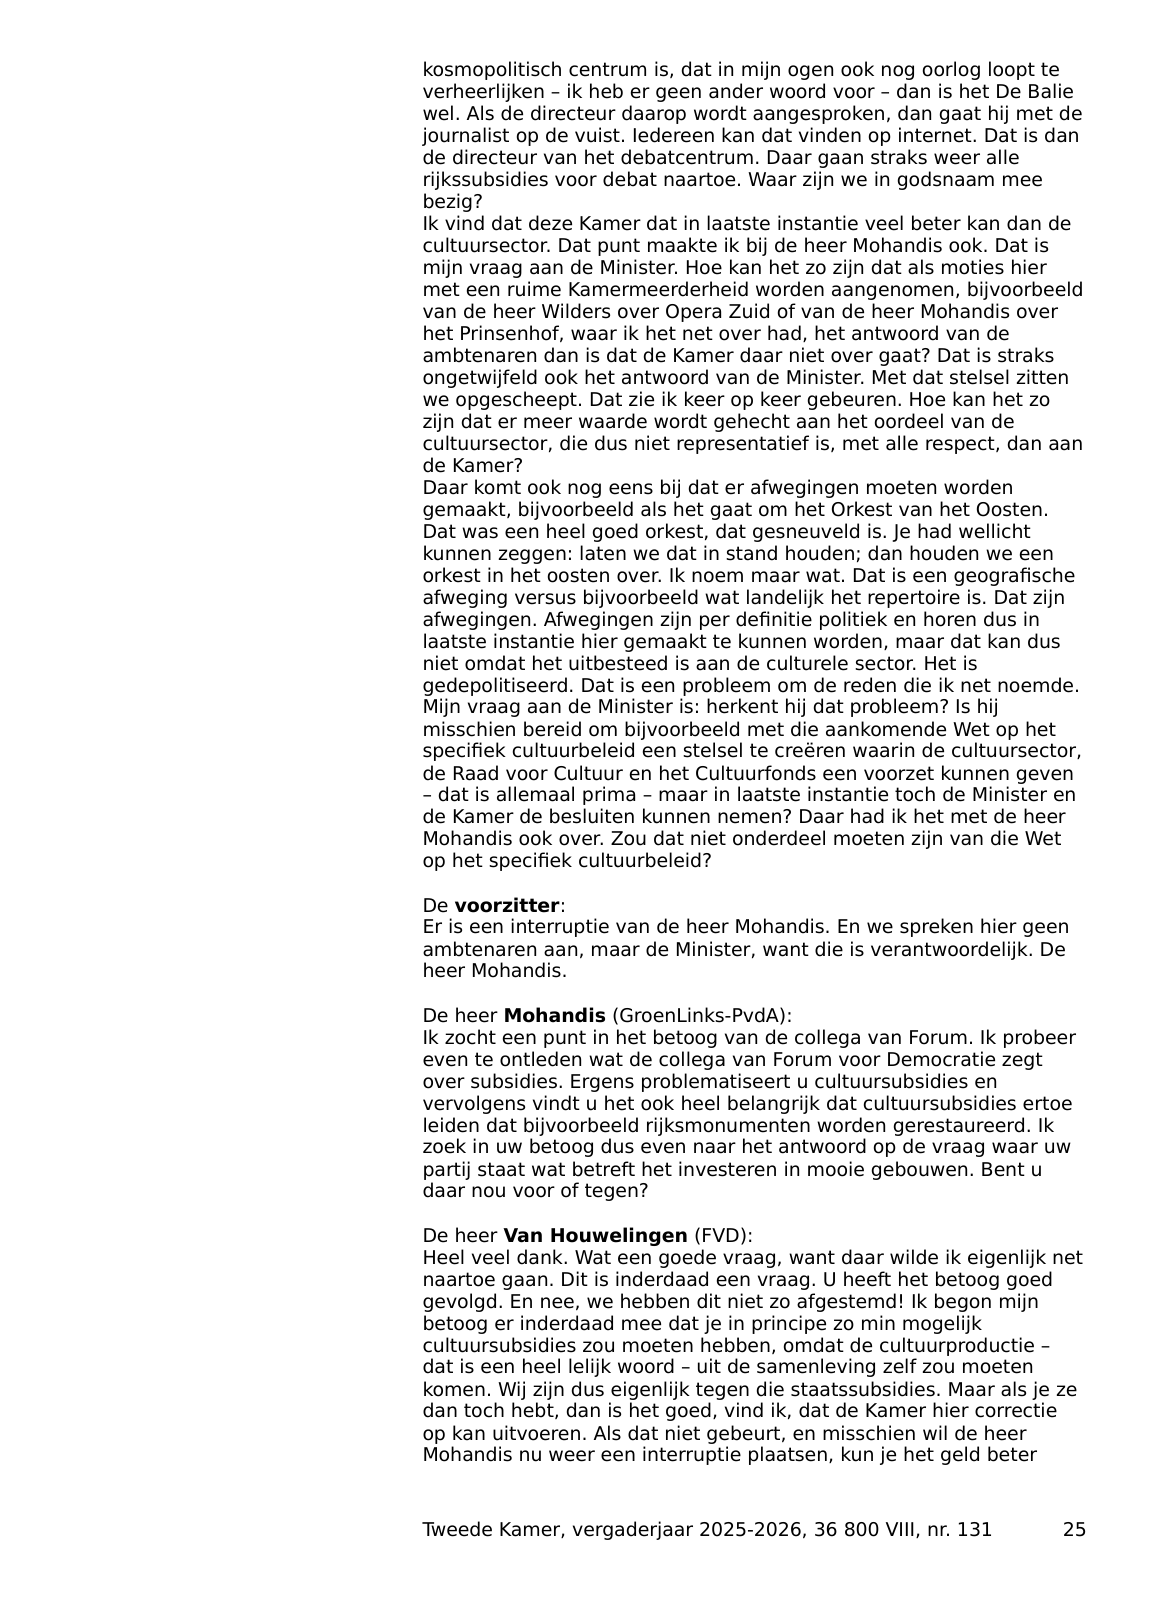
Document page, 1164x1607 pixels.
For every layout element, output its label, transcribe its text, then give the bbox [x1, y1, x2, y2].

text De heer Mohandis (GroenLinks-PvdA): [422, 1004, 1087, 1027]
text Ik vind dat deze Kamer dat in laatste instantie veel beter kan dan de cultuursector. Dat punt maakte ik bij de heer Mohandis ook. Dat is mijn vraag aan de Minister. Hoe kan het zo zijn dat als moties hier met een ruime Kamermeerderheid worden aangenomen, bijvoorbeeld van de heer Wilders over Opera Zuid of van de heer Mohandis over het Prinsenhof, waar ik het net over had, het antwoord van de ambtenaren dan is dat de Kamer daar niet over gaat? Dat is straks ongetwijfeld ook het antwoord van de Minister. Met dat stelsel zitten we opgescheept. Dat zie ik keer op keer gebeuren. Hoe kan het zo zijn dat er meer waarde wordt gehecht aan het oordeel van de cultuursector, die dus niet representatief is, met alle respect, dan aan de Kamer? [422, 213, 1087, 477]
text Daar komt ook nog eens bij dat er afwegingen moeten worden gemaakt, bijvoorbeeld als het gaat om het Orkest van het Oosten. Dat was een heel goed orkest, dat gesneuveld is. Je had wellicht kunnen zeggen: laten we dat in stand houden; dan houden we een orkest in het oosten over. Ik noem maar wat. Dat is een geografische afweging versus bijvoorbeeld wat landelijk het repertoire is. Dat zijn afwegingen. Afwegingen zijn per definitie politiek en horen dus in laatste instantie hier gemaakt te kunnen worden, maar dat kan dus niet omdat het uitbesteed is aan de culturele sector. Het is gedepolitiseerd. Dat is een probleem om de reden die ik net noemde. Mijn vraag aan de Minister is: herkent hij dat probleem? Is hij misschien bereid om bijvoorbeeld met die aankomende Wet op het specifiek cultuurbeleid een stelsel te creëren waarin de cultuursector, de Raad voor Cultuur en het Cultuurfonds een voorzet kunnen geven – dat is allemaal prima – maar in laatste instantie toch de Minister en de Kamer de besluiten kunnen nemen? Daar had ik het met de heer Mohandis ook over. Zou dat niet onderdeel moeten zijn van die Wet op het specifiek cultuurbeleid? [422, 477, 1087, 872]
text Ik zocht een punt in het betoog van de collega van Forum. Ik probeer even te ontleden wat de collega van Forum voor Democratie zegt over subsidies. Ergens problematiseert u cultuursubsidies en vervolgens vindt u het ook heel belangrijk dat cultuursubsidies ertoe leiden dat bijvoorbeeld rijksmonumenten worden gerestaureerd. Ik zoek in uw betoog dus even naar het antwoord op de vraag waar uw partij staat wat betreft het investeren in mooie gebouwen. Bent u daar nou voor of tegen? [422, 1027, 1087, 1202]
text De heer Van Houwelingen (FVD): [422, 1224, 1087, 1247]
text Heel veel dank. Wat een goede vraag, want daar wilde ik eigenlijk net naartoe gaan. Dit is inderdaad een vraag. U heeft het betoog goed gevolgd. En nee, we hebben dit niet zo afgestemd! Ik begon mijn betoog er inderdaad mee dat je in principe zo min mogelijk cultuursubsidies zou moeten hebben, omdat de cultuurproductie – dat is een heel lelijk woord – uit de samenleving zelf zou moeten komen. Wij zijn dus eigenlijk tegen die staatssubsidies. Maar als je ze dan toch hebt, dan is het goed, vind ik, dat de Kamer hier correctie op kan uitvoeren. Als dat niet gebeurt, en misschien wil de heer Mohandis nu weer een interruptie plaatsen, kun je het geld beter [422, 1247, 1087, 1466]
text Er is een interruptie van de heer Mohandis. En we spreken hier geen ambtenaren aan, maar de Minister, want die is verantwoordelijk. De heer Mohandis. [422, 916, 1087, 982]
text De voorzitter: [422, 894, 1087, 916]
text kosmopolitisch centrum is, dat in mijn ogen ook nog oorlog loopt te verheerlijken – ik heb er geen ander woord voor – dan is het De Balie wel. Als de directeur daarop wordt aangesproken, dan gaat hij met de journalist op de vuist. Iedereen kan dat vinden op internet. Dat is dan de directeur van het debatcentrum. Daar gaan straks weer alle rijkssubsidies voor debat naartoe. Waar zijn we in godsnaam mee bezig? [422, 59, 1087, 213]
